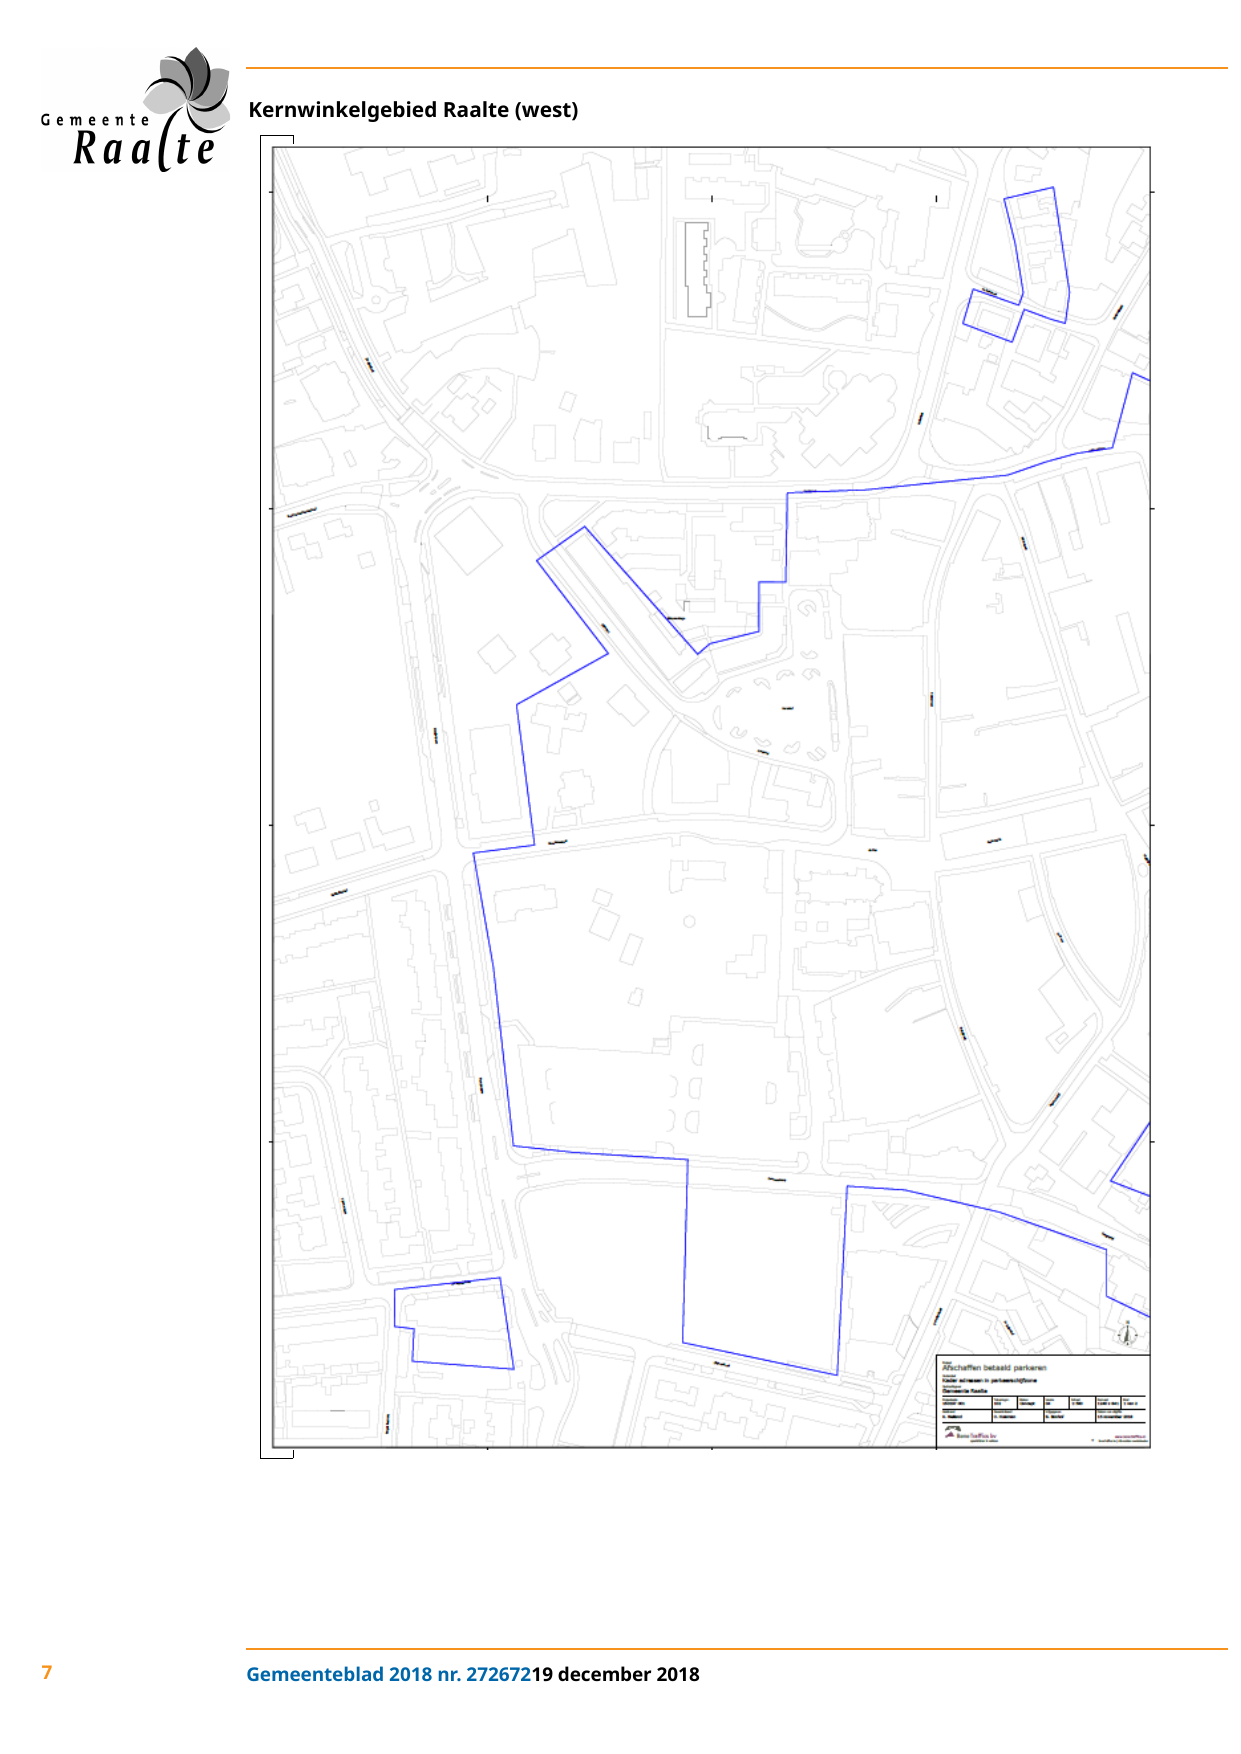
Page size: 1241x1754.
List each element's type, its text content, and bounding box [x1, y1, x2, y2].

picture [268, 144, 1155, 1450]
text Kernwinkelgebied Raalte (west) [248, 95, 1152, 123]
picture [41, 47, 231, 172]
